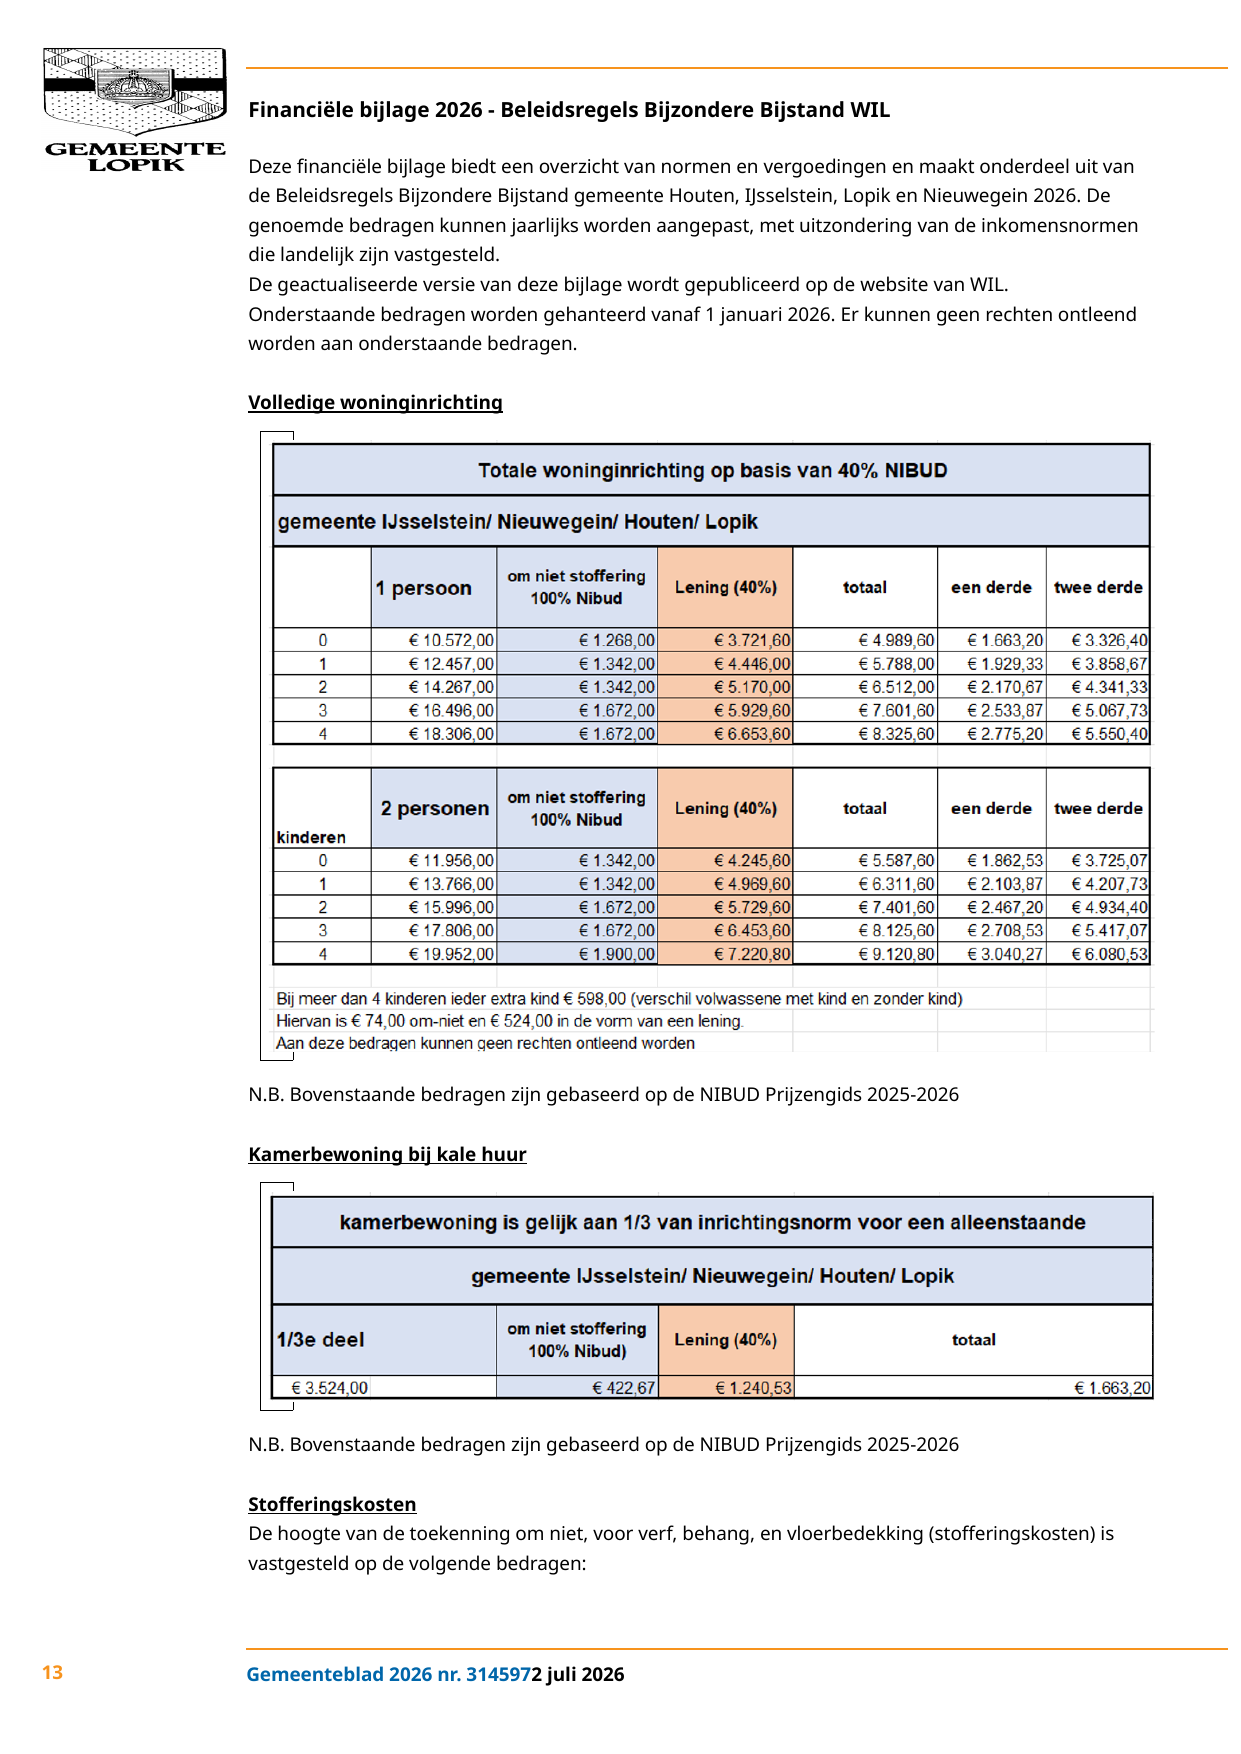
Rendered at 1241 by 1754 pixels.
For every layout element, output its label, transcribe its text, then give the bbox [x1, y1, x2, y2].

text N.B. Bovenstaande bedragen zijn gebaseerd op de NIBUD Prijzengids 2025-2026 [248, 1082, 1152, 1107]
text Kamerbewoning bij kale huur [248, 1141, 1152, 1166]
text De geactualiseerde versie van deze bijlage wordt gepubliceerd op de website van WIL. [248, 271, 1152, 297]
text Deze financiële bijlage biedt een overzicht van normen en vergoedingen en maakt onderdeel uit van de Beleidsregels Bijzondere Bijstand gemeente Houten, IJsselstein, Lopik en Nieuwegein 2026. De genoemde bedragen kunnen jaarlijks worden aangepast, met uitzondering van de inkomensnormen die landelijk zijn vastgesteld. [248, 153, 1152, 267]
picture [268, 1191, 1155, 1402]
text N.B. Bovenstaande bedragen zijn gebaseerd op de NIBUD Prijzengids 2025-2026 [248, 1432, 1152, 1457]
text Volledige woninginrichting [248, 389, 1152, 415]
text De hoogte van de toekenning om niet, voor verf, behang, en vloerbedekking (stofferingskosten) is vastgesteld op de volgende bedragen: [248, 1520, 1152, 1576]
text Financiële bijlage 2026 - Beleidsregels Bijzondere Bijstand WIL [248, 95, 1152, 123]
picture [41, 47, 231, 172]
text Stofferingskosten [248, 1491, 1152, 1517]
text Onderstaande bedragen worden gehanteerd vanaf 1 januari 2026. Er kunnen geen rechten ontleend worden aan onderstaande bedragen. [248, 301, 1152, 356]
picture [268, 440, 1155, 1052]
